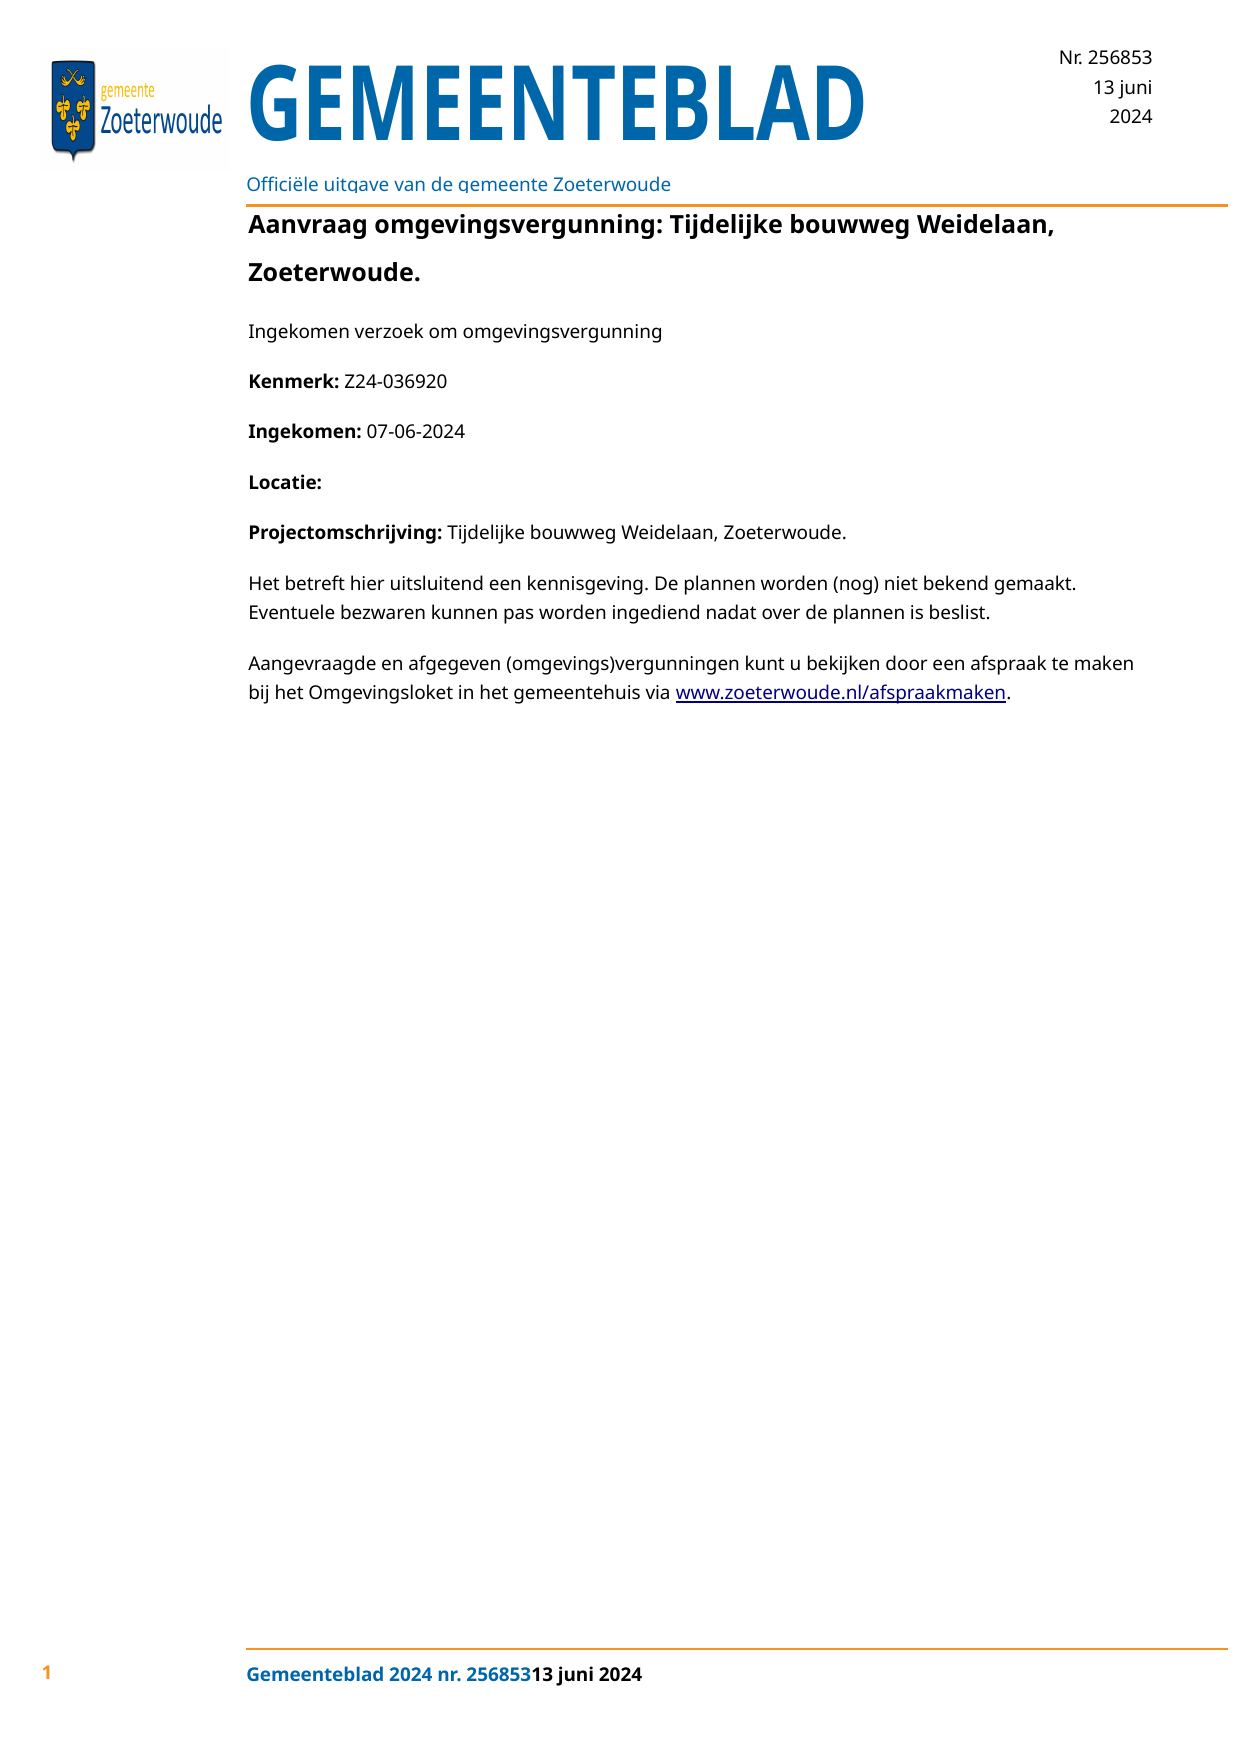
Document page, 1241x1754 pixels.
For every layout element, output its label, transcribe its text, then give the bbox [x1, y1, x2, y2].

text Aangevraagde en afgegeven (omgevings)vergunningen kunt u bekijken door een afspraak te maken bij het Omgevingsloket in het gemeentehuis via www.zoeterwoude.nl/afspraakmaken. [248, 650, 1152, 705]
text Projectomschrijving: Tijdelijke bouwweg Weidelaan, Zoeterwoude. [248, 519, 1152, 545]
text Ingekomen: 07-06-2024 [248, 419, 1152, 444]
text Het betreft hier uitsluitend een kennisgeving. De plannen worden (nog) niet bekend gemaakt. Eventuele bezwaren kunnen pas worden ingediend nadat over de plannen is beslist. [248, 570, 1152, 625]
text Locatie: [248, 469, 1152, 495]
text Kenmerk: Z24-036920 [248, 368, 1152, 394]
text Aanvraag omgevingsvergunning: Tijdelijke bouwweg Weidelaan, Zoeterwoude. [248, 207, 1152, 288]
text Ingekomen verzoek om omgevingsvergunning [248, 318, 1152, 344]
picture [41, 47, 231, 172]
